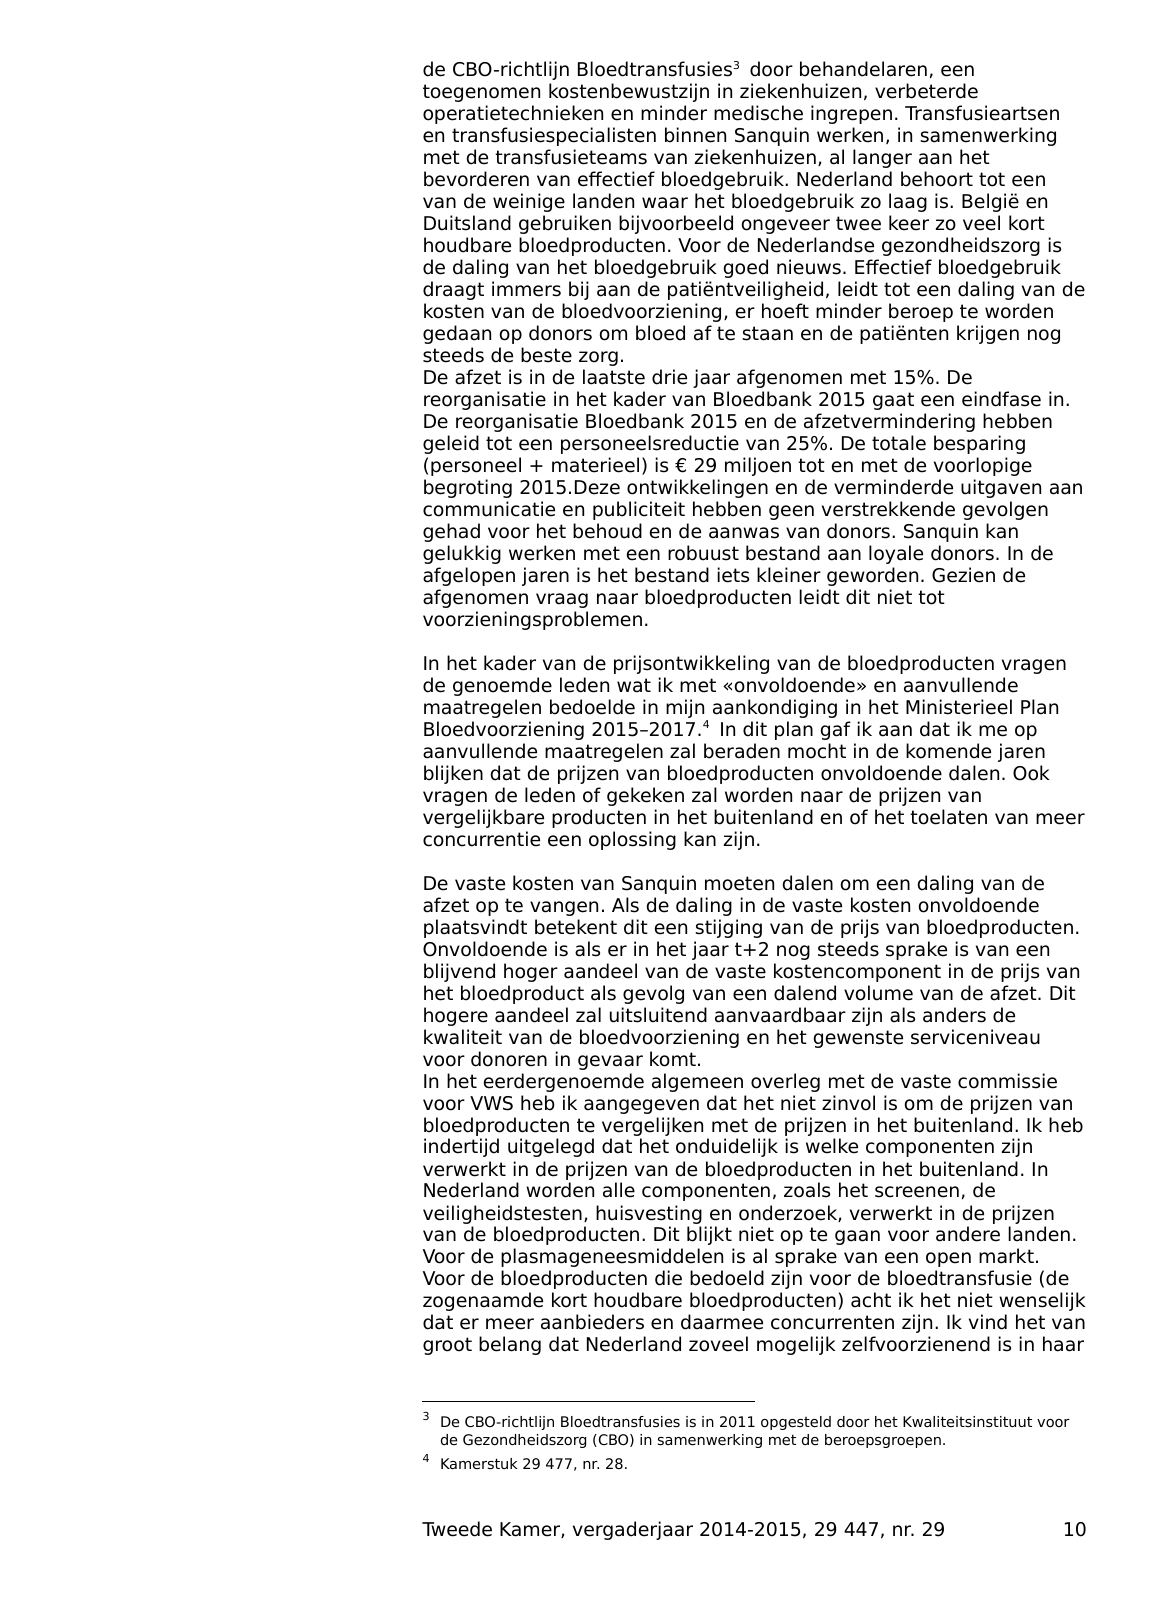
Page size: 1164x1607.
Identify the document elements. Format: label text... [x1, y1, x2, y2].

text Voor de plasmageneesmiddelen is al sprake van een open markt. Voor de bloedproducten die bedoeld zijn voor de bloedtransfusie (de zogenaamde kort houdbare bloedproducten) acht ik het niet wenselijk dat er meer aanbieders en daarmee concurrenten zijn. Ik vind het van groot belang dat Nederland zoveel mogelijk zelfvoorzienend is in haar [422, 1246, 1087, 1356]
text de CBO-richtlijn Bloedtransfusies door behandelaren, een toegenomen kostenbewustzijn in ziekenhuizen, verbeterde operatietechnieken en minder medische ingrepen. Transfusieartsen en transfusiespecialisten binnen Sanquin werken, in samenwerking met de transfusieteams van ziekenhuizen, al langer aan het bevorderen van effectief bloedgebruik. Nederland behoort tot een van de weinige landen waar het bloedgebruik zo laag is. België en Duitsland gebruiken bijvoorbeeld ongeveer twee keer zo veel kort houdbare bloedproducten. Voor de Nederlandse gezondheidszorg is de daling van het bloedgebruik goed nieuws. Effectief bloedgebruik draagt immers bij aan de patiëntveiligheid, leidt tot een daling van de kosten van de bloedvoorziening, er hoeft minder beroep te worden gedaan op donors om bloed af te staan en de patiënten krijgen nog steeds de beste zorg. [422, 59, 1087, 367]
text In het eerdergenoemde algemeen overleg met de vaste commissie voor VWS heb ik aangegeven dat het niet zinvol is om de prijzen van bloedproducten te vergelijken met de prijzen in het buitenland. Ik heb indertijd uitgelegd dat het onduidelijk is welke componenten zijn verwerkt in de prijzen van de bloedproducten in het buitenland. In Nederland worden alle componenten, zoals het screenen, de veiligheidstesten, huisvesting en onderzoek, verwerkt in de prijzen van de bloedproducten. Dit blijkt niet op te gaan voor andere landen. [422, 1071, 1087, 1246]
text In het kader van de prijsontwikkeling van de bloedproducten vragen de genoemde leden wat ik met «onvoldoende» en aanvullende maatregelen bedoelde in mijn aankondiging in het Ministerieel Plan Bloedvoorziening 2015–2017. In dit plan gaf ik aan dat ik me op aanvullende maatregelen zal beraden mocht in de komende jaren blijken dat de prijzen van bloedproducten onvoldoende dalen. Ook vragen de leden of gekeken zal worden naar de prijzen van vergelijkbare producten in het buitenland en of het toelaten van meer concurrentie een oplossing kan zijn. [422, 653, 1087, 851]
text De afzet is in de laatste drie jaar afgenomen met 15%. De reorganisatie in het kader van Bloedbank 2015 gaat een eindfase in. De reorganisatie Bloedbank 2015 en de afzetvermindering hebben geleid tot een personeelsreductie van 25%. De totale besparing (personeel + materieel) is € 29 miljoen tot en met de voorlopige begroting 2015.Deze ontwikkelingen en de verminderde uitgaven aan communicatie en publiciteit hebben geen verstrekkende gevolgen gehad voor het behoud en de aanwas van donors. Sanquin kan gelukkig werken met een robuust bestand aan loyale donors. In de afgelopen jaren is het bestand iets kleiner geworden. Gezien de afgenomen vraag naar bloedproducten leidt dit niet tot voorzieningsproblemen. [422, 367, 1087, 631]
text De CBO-richtlijn Bloedtransfusies is in 2011 opgesteld door het Kwaliteitsinstituut voor de Gezondheidszorg (CBO) in samenwerking met de beroepsgroepen. [422, 1410, 1087, 1449]
text Kamerstuk 29 477, nr. 28. [422, 1452, 1087, 1474]
text De vaste kosten van Sanquin moeten dalen om een daling van de afzet op te vangen. Als de daling in de vaste kosten onvoldoende plaatsvindt betekent dit een stijging van de prijs van bloedproducten. Onvoldoende is als er in het jaar t+2 nog steeds sprake is van een blijvend hoger aandeel van de vaste kostencomponent in de prijs van het bloedproduct als gevolg van een dalend volume van de afzet. Dit hogere aandeel zal uitsluitend aanvaardbaar zijn als anders de kwaliteit van de bloedvoorziening en het gewenste serviceniveau voor donoren in gevaar komt. [422, 873, 1087, 1071]
